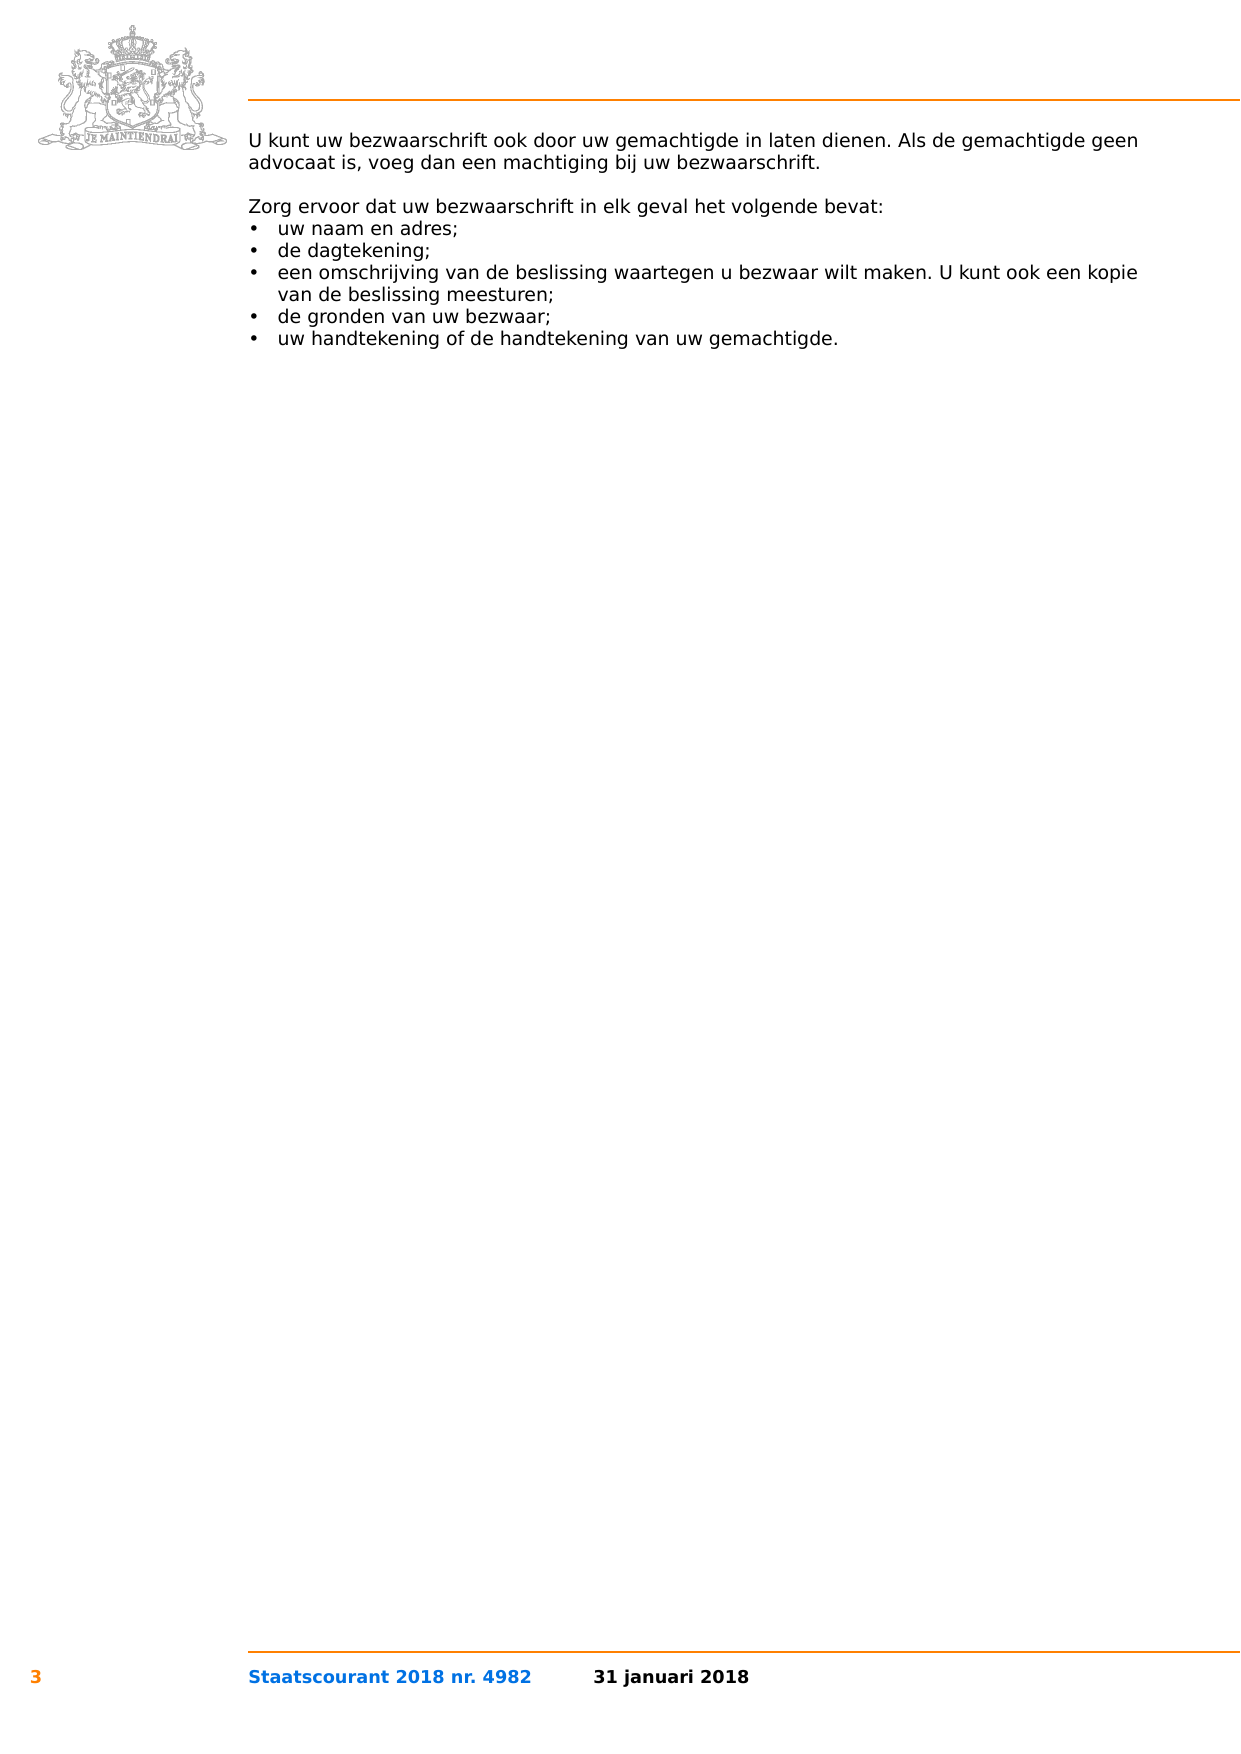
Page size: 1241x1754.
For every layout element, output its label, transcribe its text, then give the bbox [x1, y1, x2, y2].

picture [38, 25, 227, 150]
text • uw naam en adres; [248, 218, 1163, 240]
text • uw handtekening of de handtekening van uw gemachtigde. [248, 328, 1163, 349]
text • een omschrijving van de beslissing waartegen u bezwaar wilt maken. U kunt ook een kopie van de beslissing meesturen; [248, 262, 1163, 306]
text • de dagtekening; [248, 240, 1163, 262]
text Zorg ervoor dat uw bezwaarschrift in elk geval het volgende bevat: [248, 196, 1163, 218]
text • de gronden van uw bezwaar; [248, 306, 1163, 328]
text U kunt uw bezwaarschrift ook door uw gemachtigde in laten dienen. Als de gemachtigde geen advocaat is, voeg dan een machtiging bij uw bezwaarschrift. [248, 130, 1163, 174]
